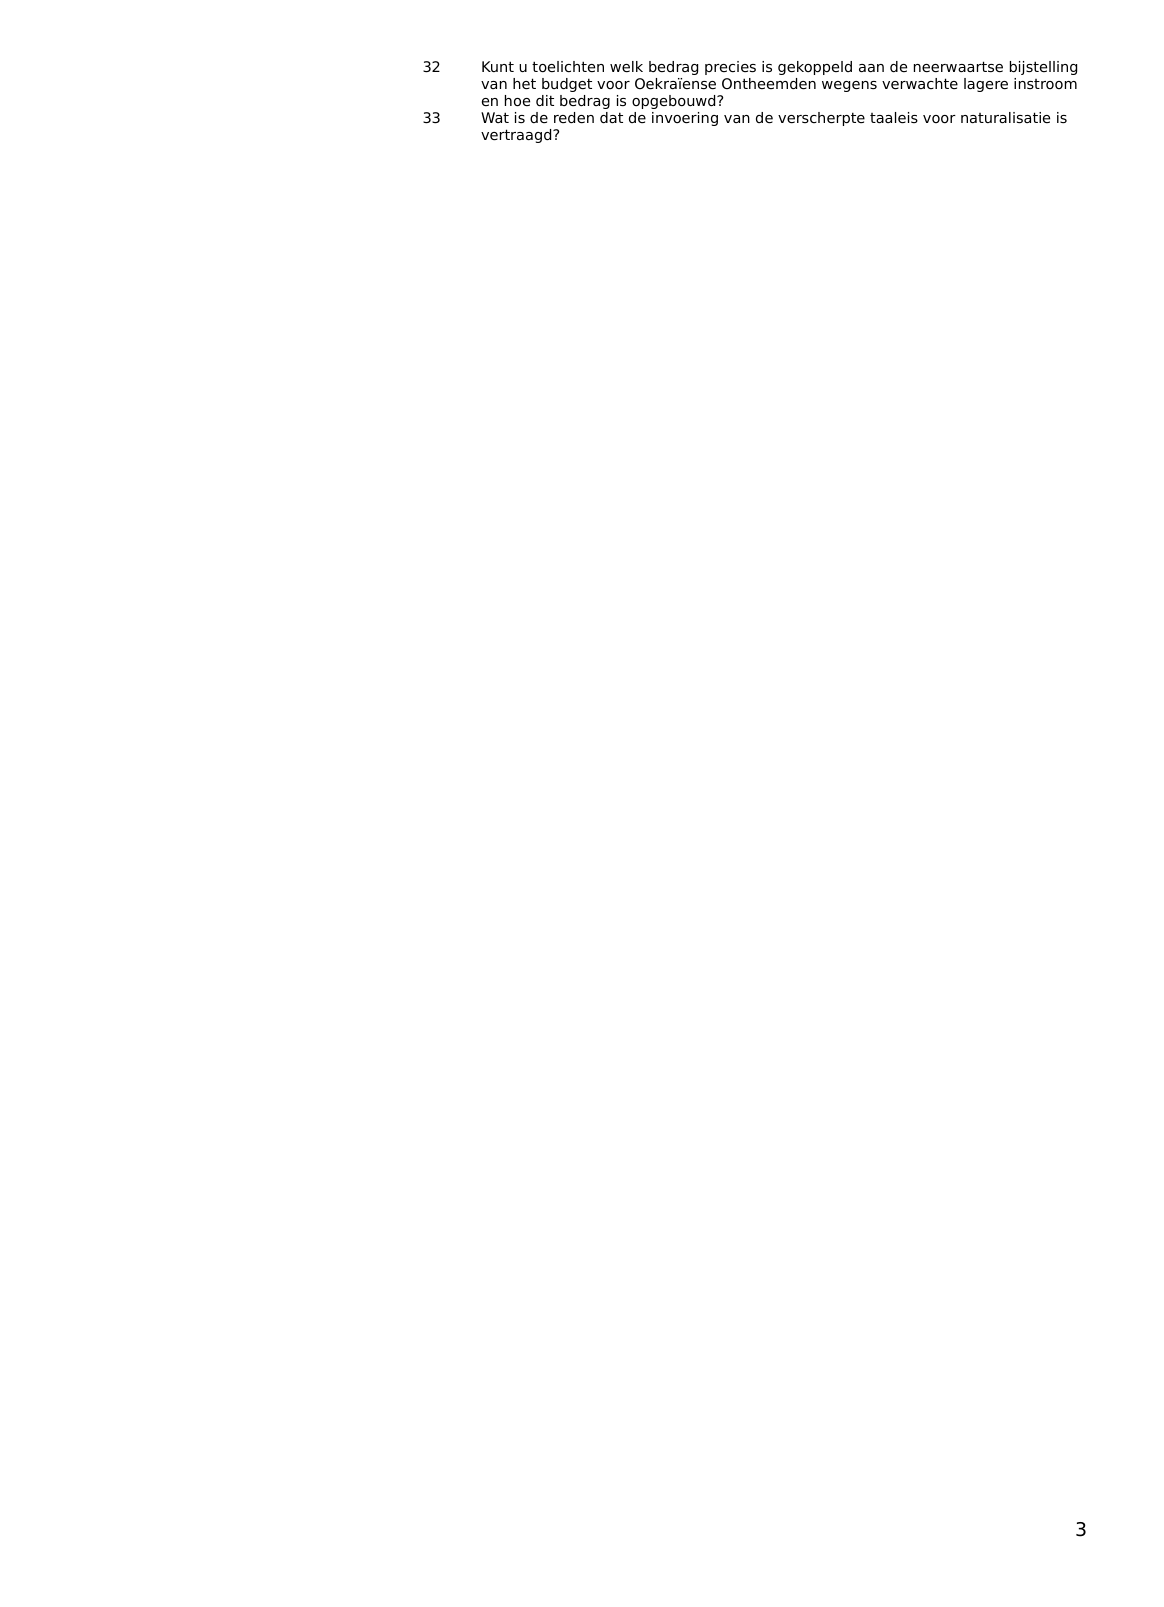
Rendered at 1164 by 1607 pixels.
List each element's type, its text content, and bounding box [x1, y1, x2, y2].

table_cell 33 [422, 110, 475, 144]
table_cell Wat is de reden dat de invoering van de verscherpte taaleis voor naturalisatie is vertraagd? [475, 110, 1087, 144]
table_cell Kunt u toelichten welk bedrag precies is gekoppeld aan de neerwaartse bijstelling van het budget voor Oekraïense Ontheemden wegens verwachte lagere instroom en hoe dit bedrag is opgebouwd? [475, 59, 1087, 110]
table_cell 32 [422, 59, 475, 110]
